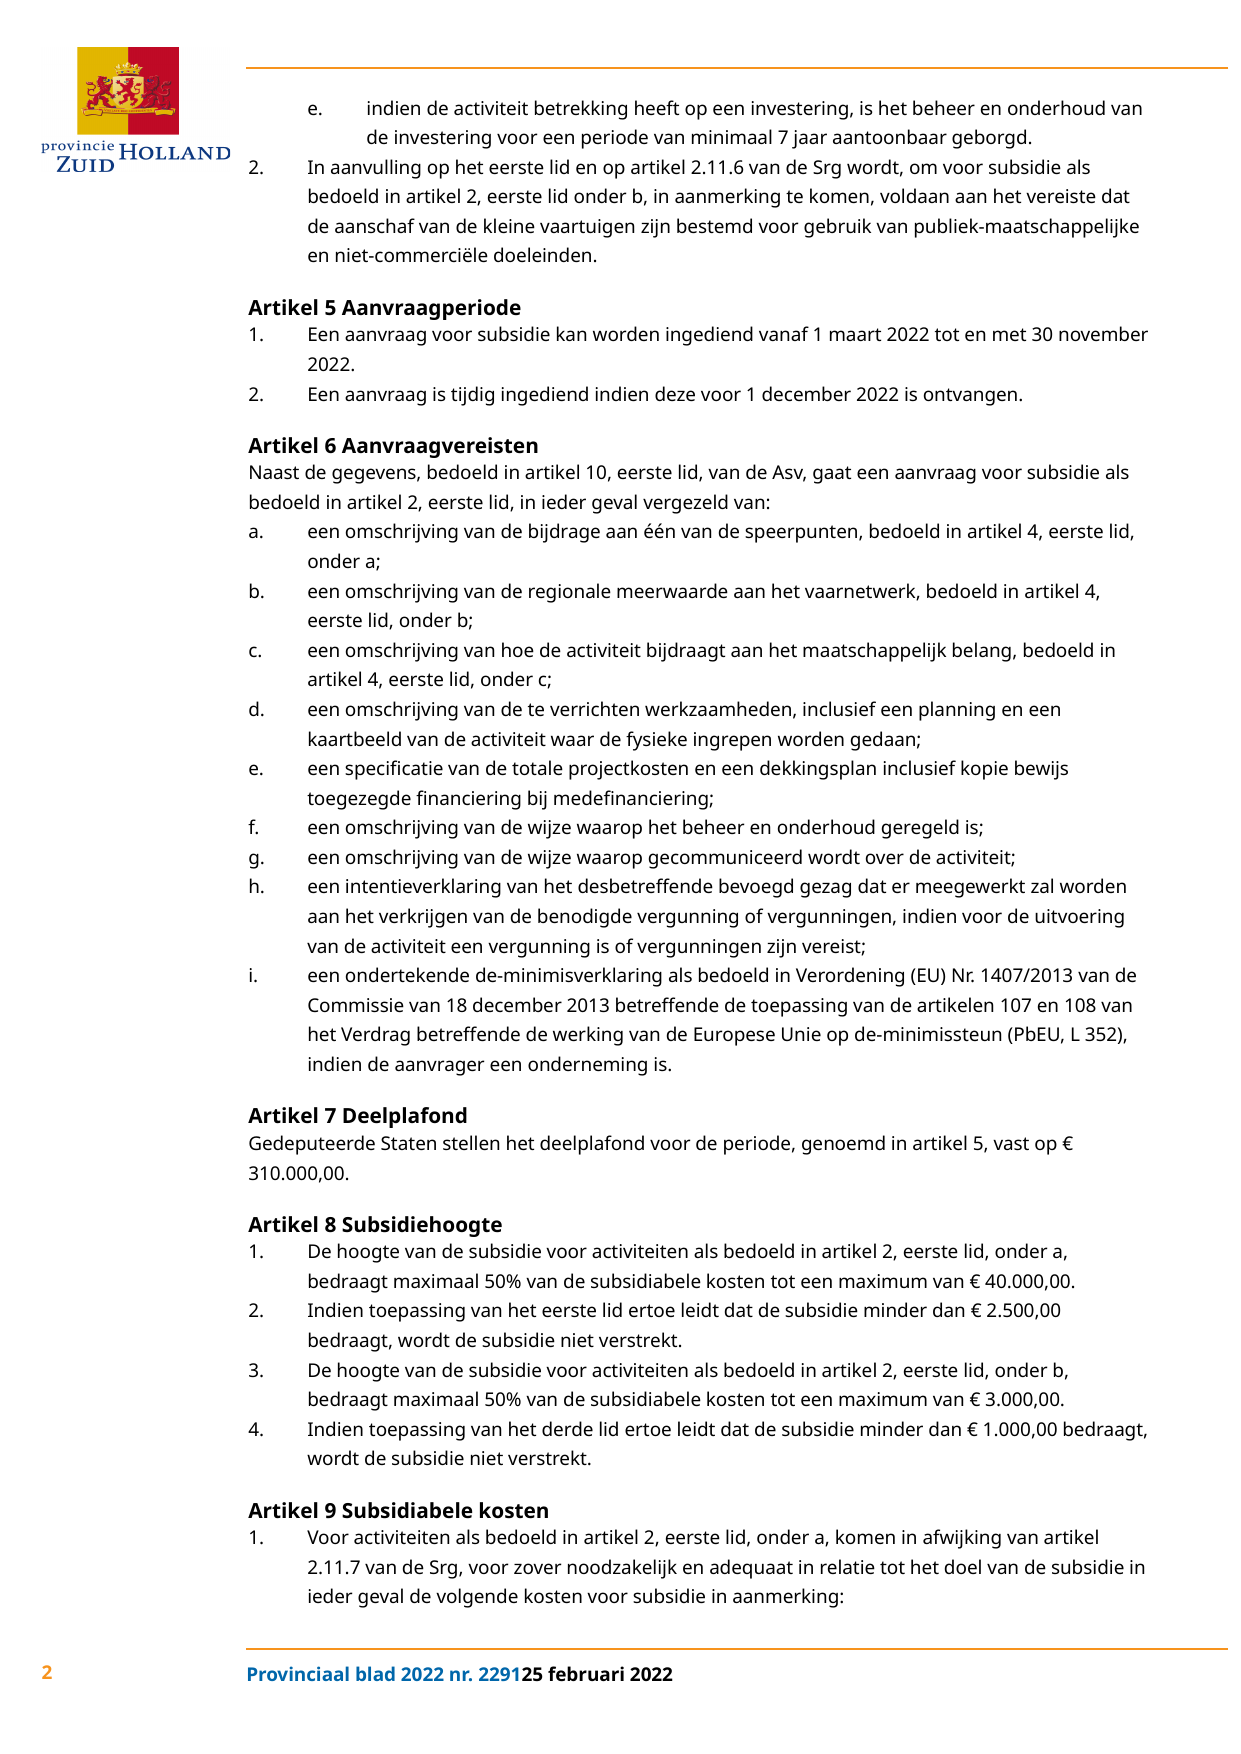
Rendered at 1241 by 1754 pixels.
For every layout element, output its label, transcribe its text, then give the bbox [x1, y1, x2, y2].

text Artikel 5 Aanvraagperiode [248, 293, 1152, 322]
list indien de activiteit betrekking heeft op een investering, is het beheer en onderhoud van de investering voor een periode van minimaal 7 jaar aantoonbaar geborgd. [307, 95, 1152, 150]
text Artikel 8 Subsidiehoogte [248, 1210, 1152, 1238]
list een omschrijving van de wijze waarop het beheer en onderhoud geregeld is; [248, 814, 1152, 840]
list een omschrijving van de wijze waarop gecommuniceerd wordt over de activiteit; [248, 844, 1152, 870]
list Een aanvraag voor subsidie kan worden ingediend vanaf 1 maart 2022 tot en met 30 november 2022. [248, 322, 1152, 377]
list De hoogte van de subsidie voor activiteiten als bedoeld in artikel 2, eerste lid, onder b, bedraagt maximaal 50% van de subsidiabele kosten tot een maximum van € 3.000,00. [248, 1357, 1152, 1412]
picture [41, 47, 231, 172]
text Naast de gegevens, bedoeld in artikel 10, eerste lid, van de Asv, gaat een aanvraag voor subsidie als bedoeld in artikel 2, eerste lid, in ieder geval vergezeld van: [248, 459, 1152, 515]
list Indien toepassing van het eerste lid ertoe leidt dat de subsidie minder dan € 2.500,00 bedraagt, wordt de subsidie niet verstrekt. [248, 1298, 1152, 1353]
text Artikel 9 Subsidiabele kosten [248, 1496, 1152, 1524]
list Een aanvraag is tijdig ingediend indien deze voor 1 december 2022 is ontvangen. [248, 381, 1152, 406]
list In aanvulling op het eerste lid en op artikel 2.11.6 van de Srg wordt, om voor subsidie als bedoeld in artikel 2, eerste lid onder b, in aanmerking te komen, voldaan aan het vereiste dat de aanschaf van de kleine vaartuigen zijn bestemd voor gebruik van publiek-maatschappelijke en niet-commerciële doeleinden. [248, 154, 1152, 268]
list Indien toepassing van het derde lid ertoe leidt dat de subsidie minder dan € 1.000,00 bedraagt, wordt de subsidie niet verstrekt. [248, 1416, 1152, 1471]
list een omschrijving van hoe de activiteit bijdraagt aan het maatschappelijk belang, bedoeld in artikel 4, eerste lid, onder c; [248, 637, 1152, 692]
text Gedeputeerde Staten stellen het deelplafond voor de periode, genoemd in artikel 5, vast op € 310.000,00. [248, 1130, 1152, 1185]
text Artikel 7 Deelplafond [248, 1102, 1152, 1130]
list een specificatie van de totale projectkosten en een dekkingsplan inclusief kopie bewijs toegezegde financiering bij medefinanciering; [248, 755, 1152, 811]
list De hoogte van de subsidie voor activiteiten als bedoeld in artikel 2, eerste lid, onder a, bedraagt maximaal 50% van de subsidiabele kosten tot een maximum van € 40.000,00. [248, 1238, 1152, 1294]
list een omschrijving van de bijdrage aan één van de speerpunten, bedoeld in artikel 4, eerste lid, onder a; [248, 519, 1152, 574]
text Artikel 6 Aanvraagvereisten [248, 431, 1152, 459]
list een ondertekende de-minimisverklaring als bedoeld in Verordening (EU) Nr. 1407/2013 van de Commissie van 18 december 2013 betreffende de toepassing van de artikelen 107 en 108 van het Verdrag betreffende de werking van de Europese Unie op de-minimissteun (PbEU, L 352), indien de aanvrager een onderneming is. [248, 962, 1152, 1077]
list Voor activiteiten als bedoeld in artikel 2, eerste lid, onder a, komen in afwijking van artikel 2.11.7 van de Srg, voor zover noodzakelijk en adequaat in relatie tot het doel van de subsidie in ieder geval de volgende kosten voor subsidie in aanmerking: [248, 1524, 1152, 1609]
list een intentieverklaring van het desbetreffende bevoegd gezag dat er meegewerkt zal worden aan het verkrijgen van de benodigde vergunning of vergunningen, indien voor de uitvoering van de activiteit een vergunning is of vergunningen zijn vereist; [248, 874, 1152, 959]
list een omschrijving van de te verrichten werkzaamheden, inclusief een planning en een kaartbeeld van de activiteit waar de fysieke ingrepen worden gedaan; [248, 696, 1152, 752]
list een omschrijving van de regionale meerwaarde aan het vaarnetwerk, bedoeld in artikel 4, eerste lid, onder b; [248, 578, 1152, 633]
